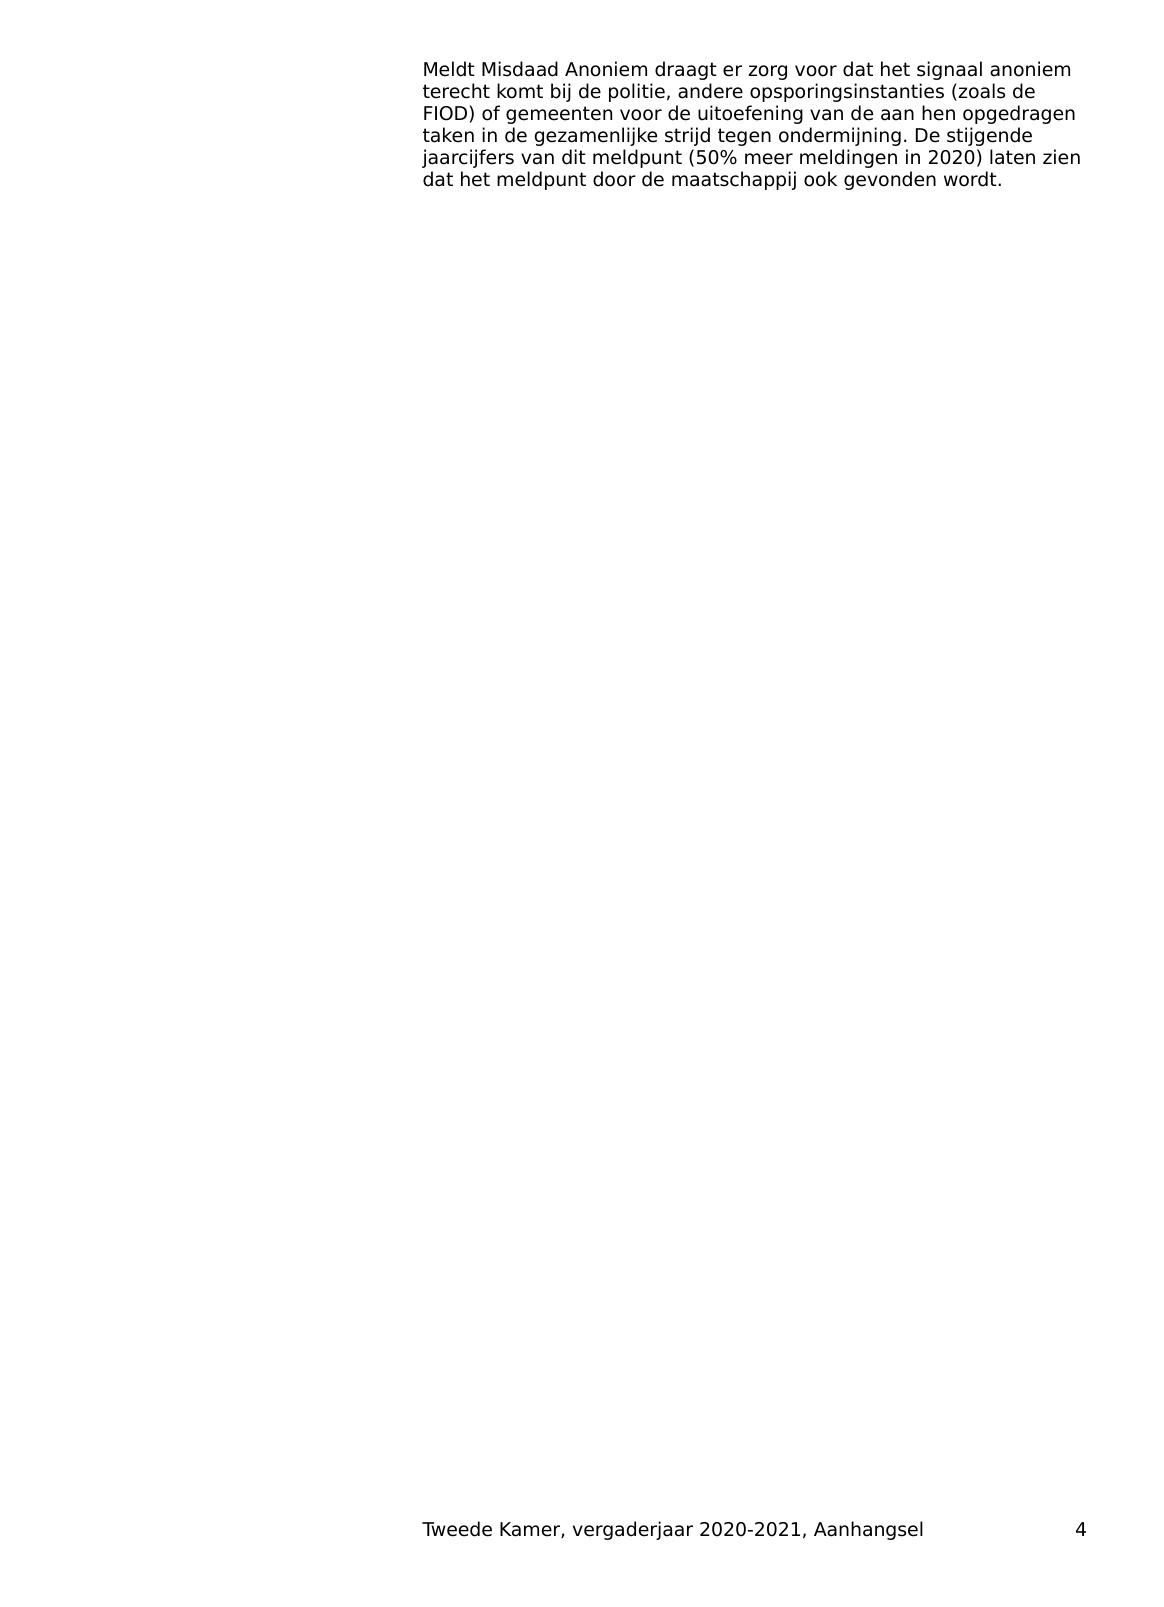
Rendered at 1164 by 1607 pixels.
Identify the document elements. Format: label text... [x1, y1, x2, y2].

text Meldt Misdaad Anoniem draagt er zorg voor dat het signaal anoniem terecht komt bij de politie, andere opsporingsinstanties (zoals de FIOD) of gemeenten voor de uitoefening van de aan hen opgedragen taken in de gezamenlijke strijd tegen ondermijning. De stijgende jaarcijfers van dit meldpunt (50% meer meldingen in 2020) laten zien dat het meldpunt door de maatschappij ook gevonden wordt. [422, 59, 1087, 191]
